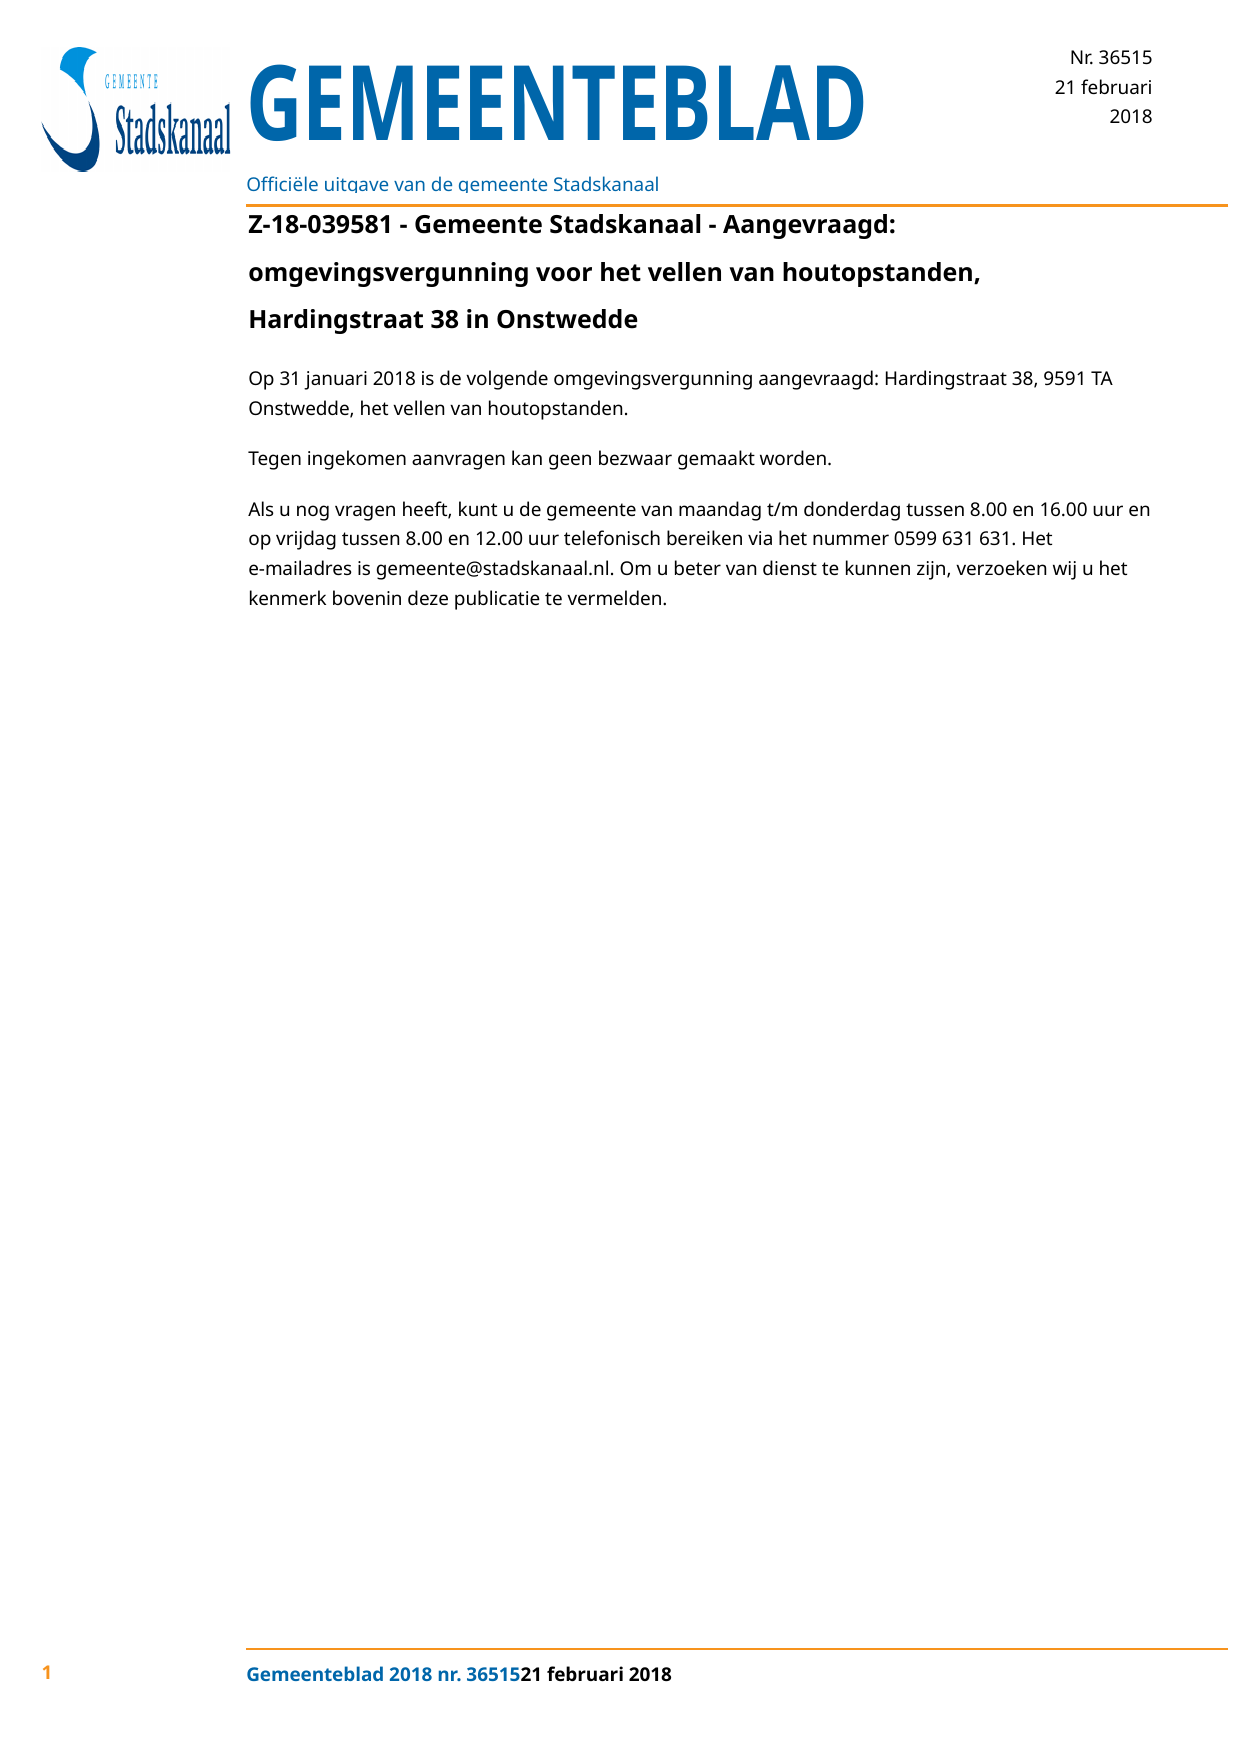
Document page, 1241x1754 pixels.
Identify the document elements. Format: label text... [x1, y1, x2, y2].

text Als u nog vragen heeft, kunt u de gemeente van maandag t/m donderdag tussen 8.00 en 16.00 uur en op vrijdag tussen 8.00 en 12.00 uur telefonisch bereiken via het nummer 0599 631 631. Het e‑mailadres is gemeente@stadskanaal.nl. Om u beter van dienst te kunnen zijn, verzoeken wij u het kenmerk bovenin deze publicatie te vermelden. [248, 496, 1152, 610]
text Op 31 januari 2018 is de volgende omgevingsvergunning aangevraagd: Hardingstraat 38, 9591 TA Onstwedde, het vellen van houtopstanden. [248, 366, 1152, 421]
text Z-18-039581 - Gemeente Stadskanaal - Aangevraagd: omgevingsvergunning voor het vellen van houtopstanden, Hardingstraat 38 in Onstwedde [248, 207, 1152, 336]
picture [41, 47, 231, 172]
text Tegen ingekomen aanvragen kan geen bezwaar gemaakt worden. [248, 446, 1152, 471]
